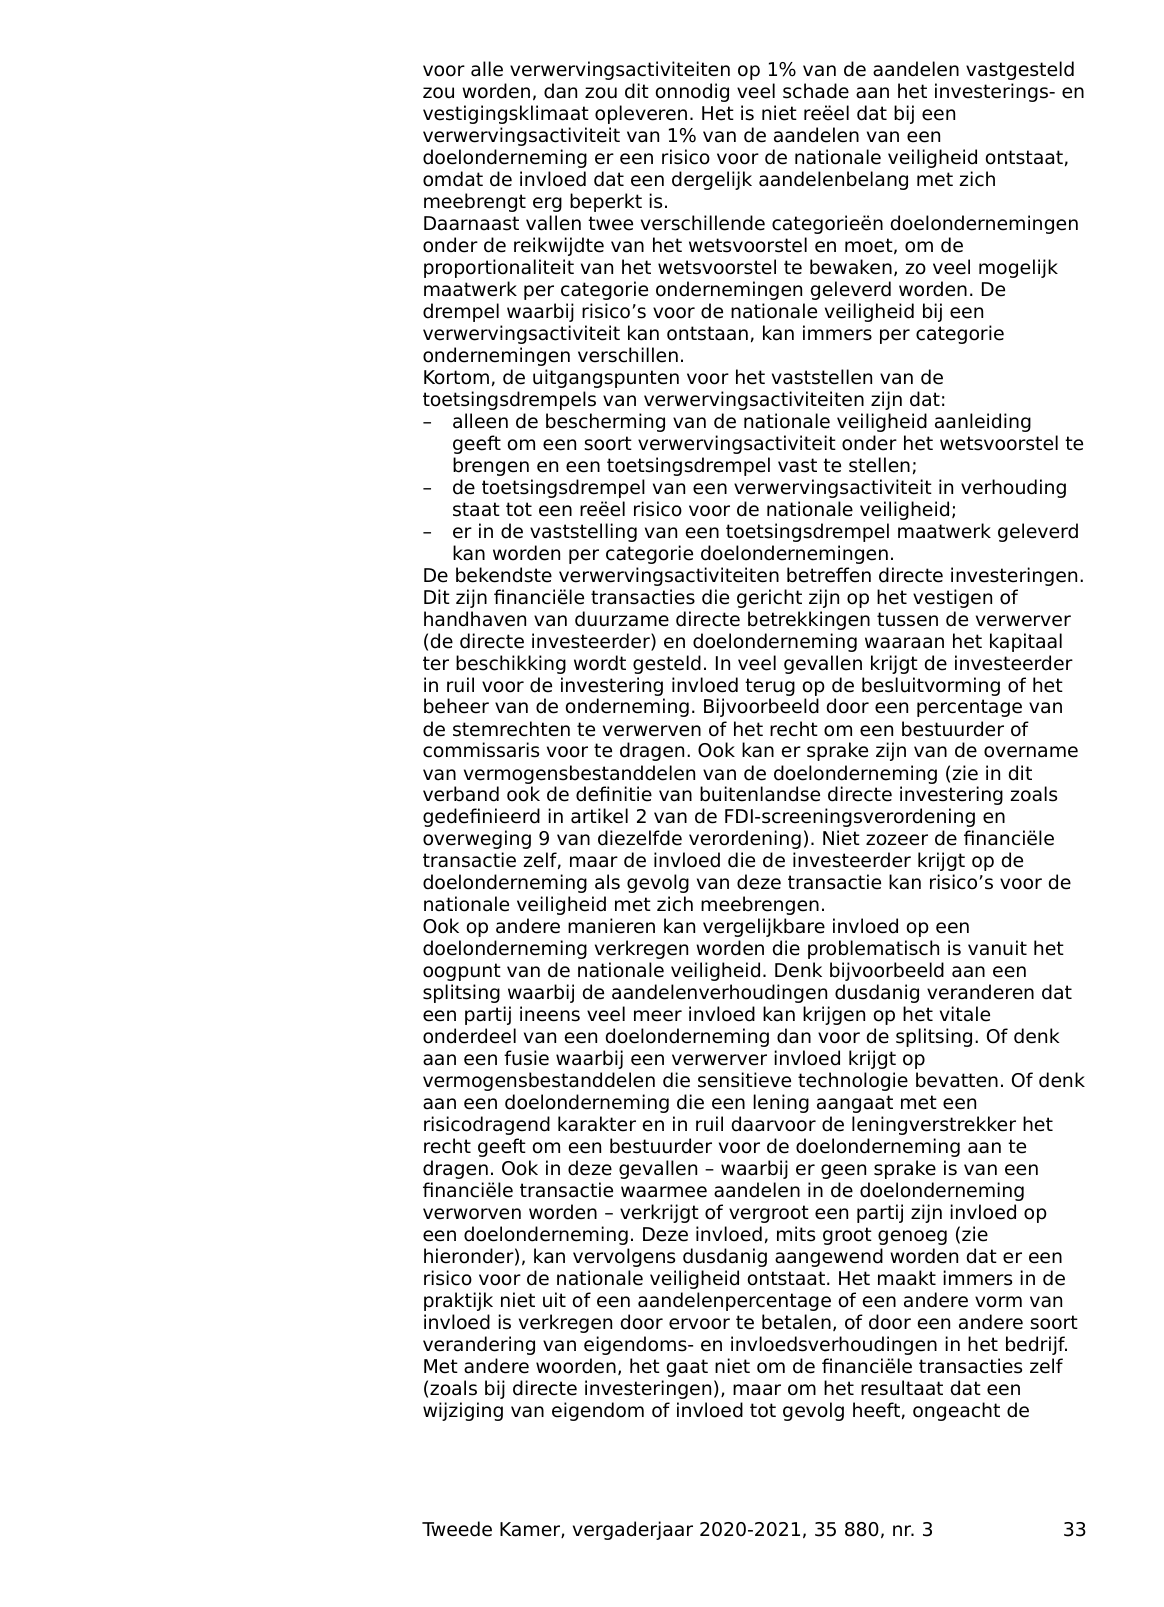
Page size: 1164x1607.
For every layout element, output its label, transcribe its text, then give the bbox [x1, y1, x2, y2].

text De bekendste verwervingsactiviteiten betreffen directe investeringen. Dit zijn financiële transacties die gericht zijn op het vestigen of handhaven van duurzame directe betrekkingen tussen de verwerver (de directe investeerder) en doelonderneming waaraan het kapitaal ter beschikking wordt gesteld. In veel gevallen krijgt de investeerder in ruil voor de investering invloed terug op de besluitvorming of het beheer van de onderneming. Bijvoorbeeld door een percentage van de stemrechten te verwerven of het recht om een bestuurder of commissaris voor te dragen. Ook kan er sprake zijn van de overname van vermogensbestanddelen van de doelonderneming (zie in dit verband ook de definitie van buitenlandse directe investering zoals gedefinieerd in artikel 2 van de FDI-screeningsverordening en overweging 9 van diezelfde verordening). Niet zozeer de financiële transactie zelf, maar de invloed die de investeerder krijgt op de doelonderneming als gevolg van deze transactie kan risico’s voor de nationale veiligheid met zich meebrengen. [422, 564, 1087, 916]
text – de toetsingsdrempel van een verwervingsactiviteit in verhouding staat tot een reëel risico voor de nationale veiligheid; [422, 477, 1087, 521]
text – alleen de bescherming van de nationale veiligheid aanleiding geeft om een soort verwervingsactiviteit onder het wetsvoorstel te brengen en een toetsingsdrempel vast te stellen; [422, 411, 1087, 477]
text Kortom, de uitgangspunten voor het vaststellen van de toetsingsdrempels van verwervingsactiviteiten zijn dat: [422, 367, 1087, 411]
text Daarnaast vallen twee verschillende categorieën doelondernemingen onder de reikwijdte van het wetsvoorstel en moet, om de proportionaliteit van het wetsvoorstel te bewaken, zo veel mogelijk maatwerk per categorie ondernemingen geleverd worden. De drempel waarbij risico’s voor de nationale veiligheid bij een verwervingsactiviteit kan ontstaan, kan immers per categorie ondernemingen verschillen. [422, 213, 1087, 367]
text Ook op andere manieren kan vergelijkbare invloed op een doelonderneming verkregen worden die problematisch is vanuit het oogpunt van de nationale veiligheid. Denk bijvoorbeeld aan een splitsing waarbij de aandelenverhoudingen dusdanig veranderen dat een partij ineens veel meer invloed kan krijgen op het vitale onderdeel van een doelonderneming dan voor de splitsing. Of denk aan een fusie waarbij een verwerver invloed krijgt op vermogensbestanddelen die sensitieve technologie bevatten. Of denk aan een doelonderneming die een lening aangaat met een risicodragend karakter en in ruil daarvoor de leningverstrekker het recht geeft om een bestuurder voor de doelonderneming aan te dragen. Ook in deze gevallen – waarbij er geen sprake is van een financiële transactie waarmee aandelen in de doelonderneming verworven worden – verkrijgt of vergroot een partij zijn invloed op een doelonderneming. Deze invloed, mits groot genoeg (zie hieronder), kan vervolgens dusdanig aangewend worden dat er een risico voor de nationale veiligheid ontstaat. Het maakt immers in de praktijk niet uit of een aandelenpercentage of een andere vorm van invloed is verkregen door ervoor te betalen, of door een andere soort verandering van eigendoms- en invloedsverhoudingen in het bedrijf. Met andere woorden, het gaat niet om de financiële transacties zelf (zoals bij directe investeringen), maar om het resultaat dat een wijziging van eigendom of invloed tot gevolg heeft, ongeacht de [422, 916, 1087, 1422]
text – er in de vaststelling van een toetsingsdrempel maatwerk geleverd kan worden per categorie doelondernemingen. [422, 521, 1087, 564]
text voor alle verwervingsactiviteiten op 1% van de aandelen vastgesteld zou worden, dan zou dit onnodig veel schade aan het investerings- en vestigingsklimaat opleveren. Het is niet reëel dat bij een verwervingsactiviteit van 1% van de aandelen van een doelonderneming er een risico voor de nationale veiligheid ontstaat, omdat de invloed dat een dergelijk aandelenbelang met zich meebrengt erg beperkt is. [422, 59, 1087, 213]
